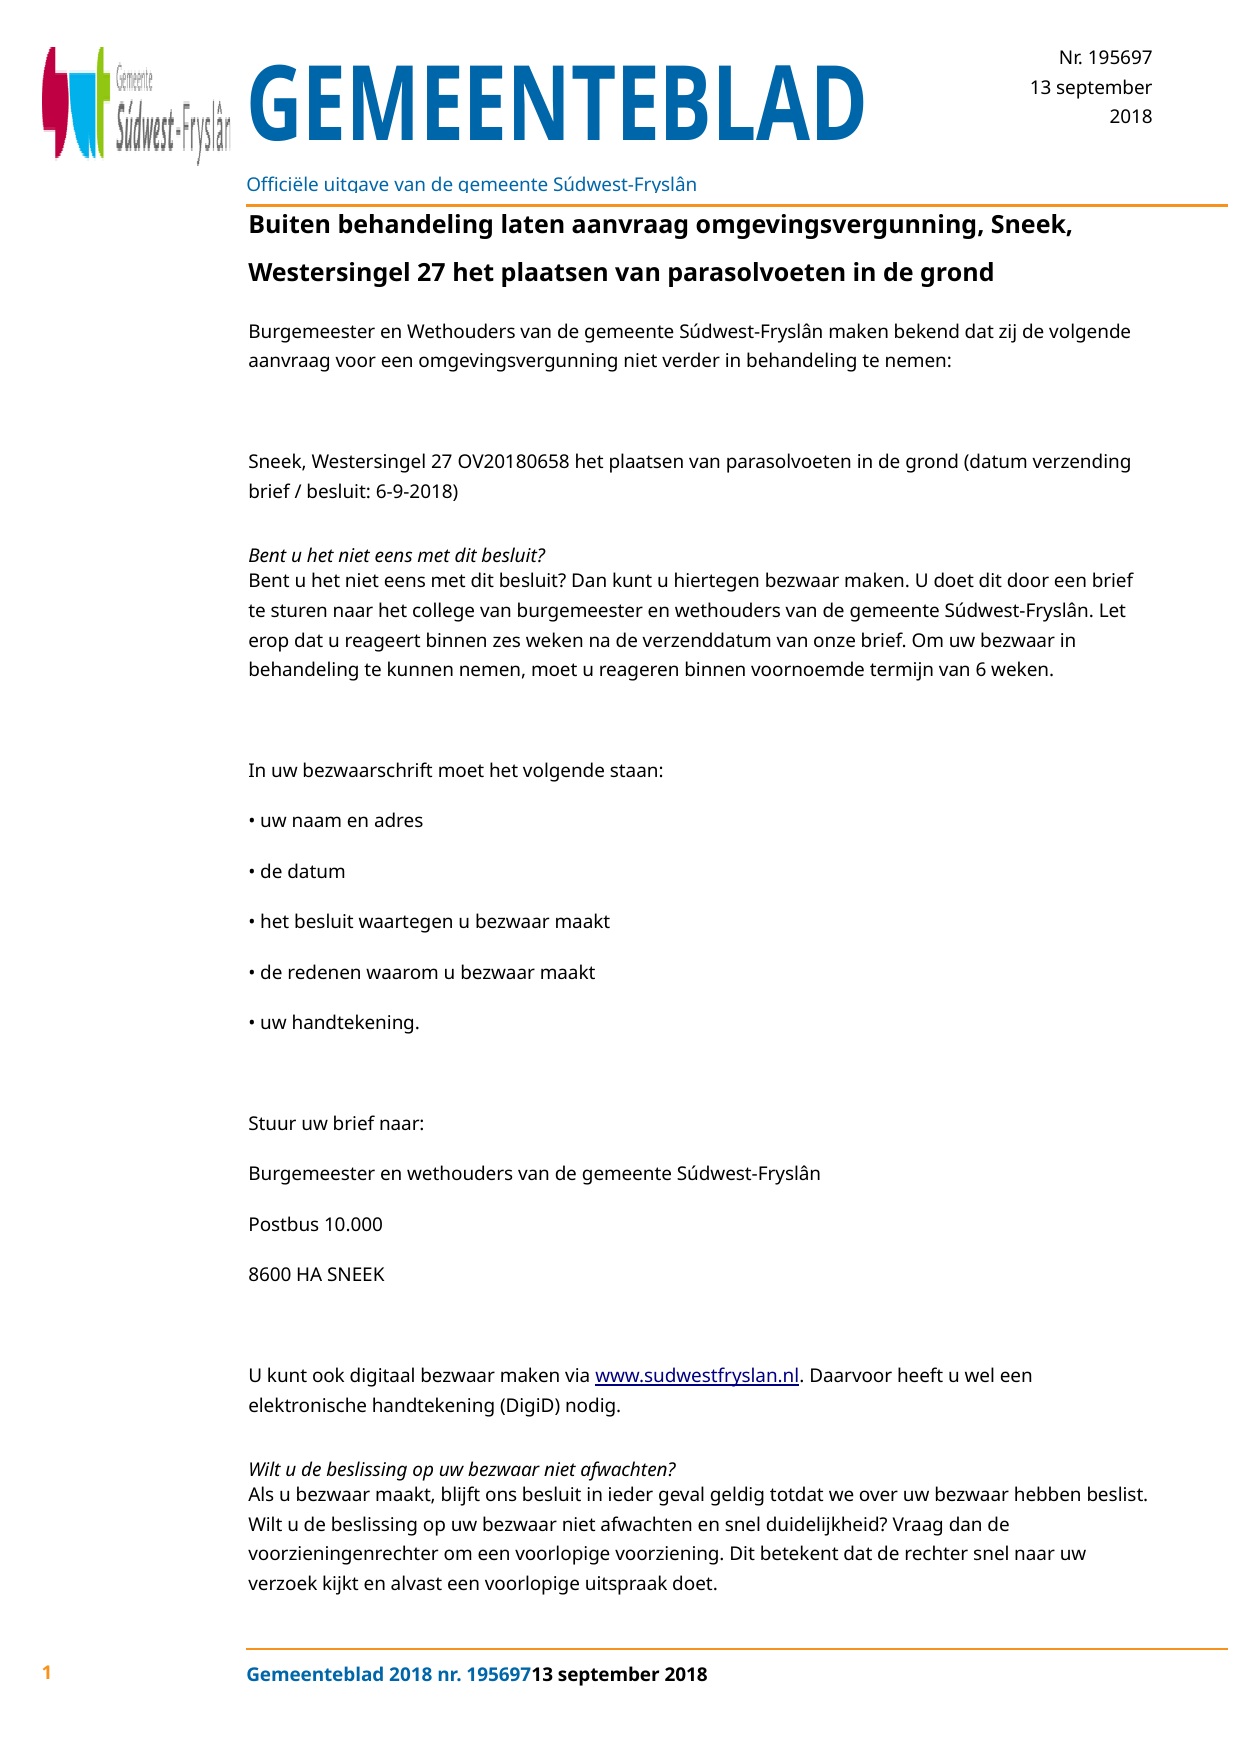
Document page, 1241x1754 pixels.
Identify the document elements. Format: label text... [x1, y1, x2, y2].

text Burgemeester en Wethouders van de gemeente Súdwest-Fryslân maken bekend dat zij de volgende aanvraag voor een omgevingsvergunning niet verder in behandeling te nemen: [248, 318, 1152, 373]
text • het besluit waartegen u bezwaar maakt [248, 908, 1152, 934]
text Als u bezwaar maakt, blijft ons besluit in ieder geval geldig totdat we over uw bezwaar hebben beslist. Wilt u de beslissing op uw bezwaar niet afwachten en snel duidelijkheid? Vraag dan de voorzieningenrechter om een voorlopige voorziening. Dit betekent dat de rechter snel naar uw verzoek kijkt en alvast een voorlopige uitspraak doet. [248, 1481, 1152, 1596]
text Burgemeester en wethouders van de gemeente Súdwest-Fryslân [248, 1161, 1152, 1186]
text Stuur uw brief naar: [248, 1110, 1152, 1136]
text Wilt u de beslissing op uw bezwaar niet afwachten? [248, 1456, 1152, 1481]
text In uw bezwaarschrift moet het volgende staan: [248, 757, 1152, 783]
text Bent u het niet eens met dit besluit? Dan kunt u hiertegen bezwaar maken. U doet dit door een brief te sturen naar het college van burgemeester en wethouders van de gemeente Súdwest-Fryslân. Let erop dat u reageert binnen zes weken na de verzenddatum van onze brief. Om uw bezwaar in behandeling te kunnen nemen, moet u reageren binnen voornoemde termijn van 6 weken. [248, 568, 1152, 682]
text Buiten behandeling laten aanvraag omgevingsvergunning, Sneek, Westersingel 27 het plaatsen van parasolvoeten in de grond [248, 207, 1152, 288]
text • de redenen waarom u bezwaar maakt [248, 959, 1152, 984]
text U kunt ook digitaal bezwaar maken via www.sudwestfryslan.nl. Daarvoor heeft u wel een elektronische handtekening (DigiD) nodig. [248, 1362, 1152, 1417]
text • uw handtekening. [248, 1009, 1152, 1035]
text • uw naam en adres [248, 808, 1152, 833]
text Bent u het niet eens met dit besluit? [248, 542, 1152, 568]
text Postbus 10.000 [248, 1211, 1152, 1237]
text 8600 HA SNEEK [248, 1261, 1152, 1287]
text • de datum [248, 858, 1152, 884]
picture [41, 47, 231, 172]
text Sneek, Westersingel 27 OV20180658 het plaatsen van parasolvoeten in de grond (datum verzending brief / besluit: 6-9-2018) [248, 448, 1152, 504]
